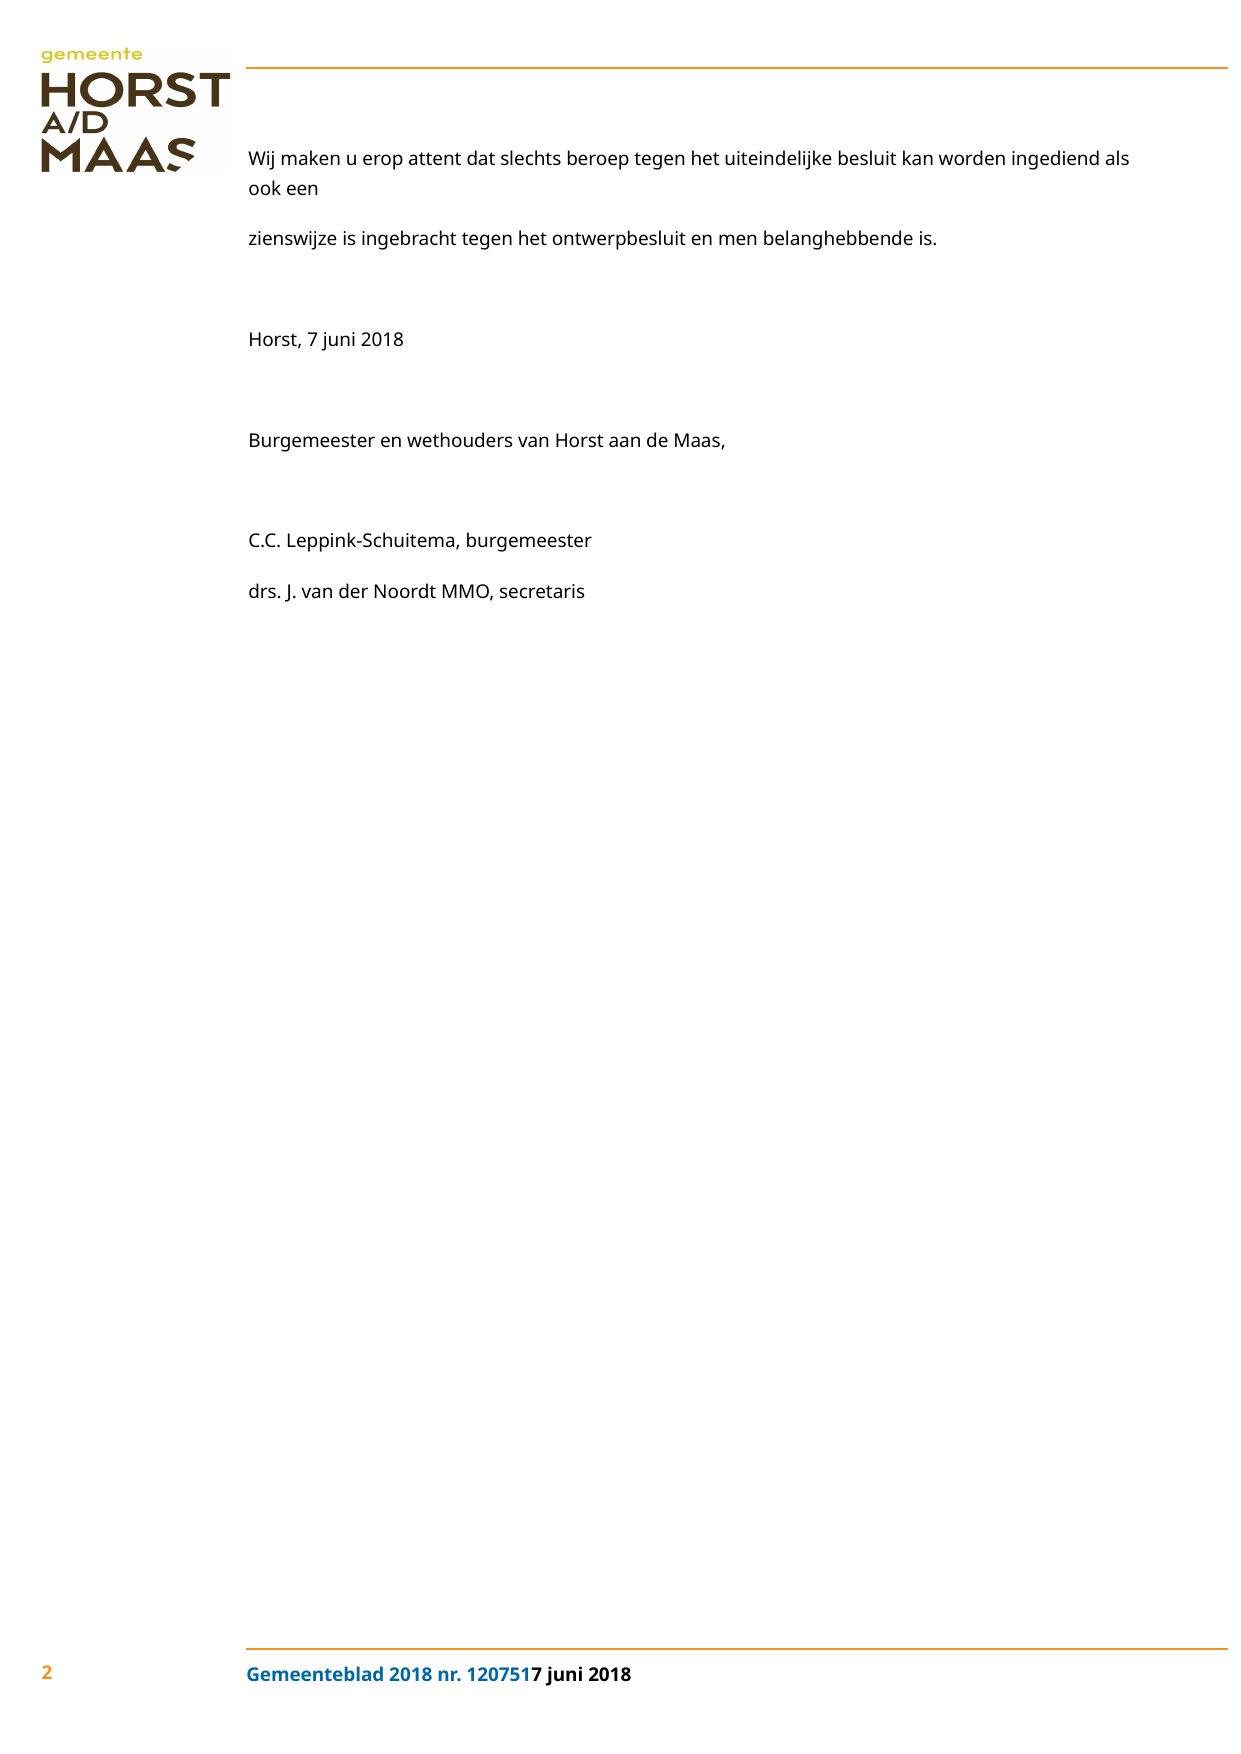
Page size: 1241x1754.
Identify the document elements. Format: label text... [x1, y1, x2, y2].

text Wij maken u erop attent dat slechts beroep tegen het uiteindelijke besluit kan worden ingediend als ook een [248, 145, 1152, 201]
text Burgemeester en wethouders van Horst aan de Maas, [248, 427, 1152, 453]
text Horst, 7 juni 2018 [248, 326, 1152, 352]
text drs. J. van der Noordt MMO, secretaris [248, 578, 1152, 604]
text zienswijze is ingebracht tegen het ontwerpbesluit en men belanghebbende is. [248, 225, 1152, 251]
picture [41, 47, 231, 172]
text C.C. Leppink-Schuitema, burgemeester [248, 528, 1152, 553]
